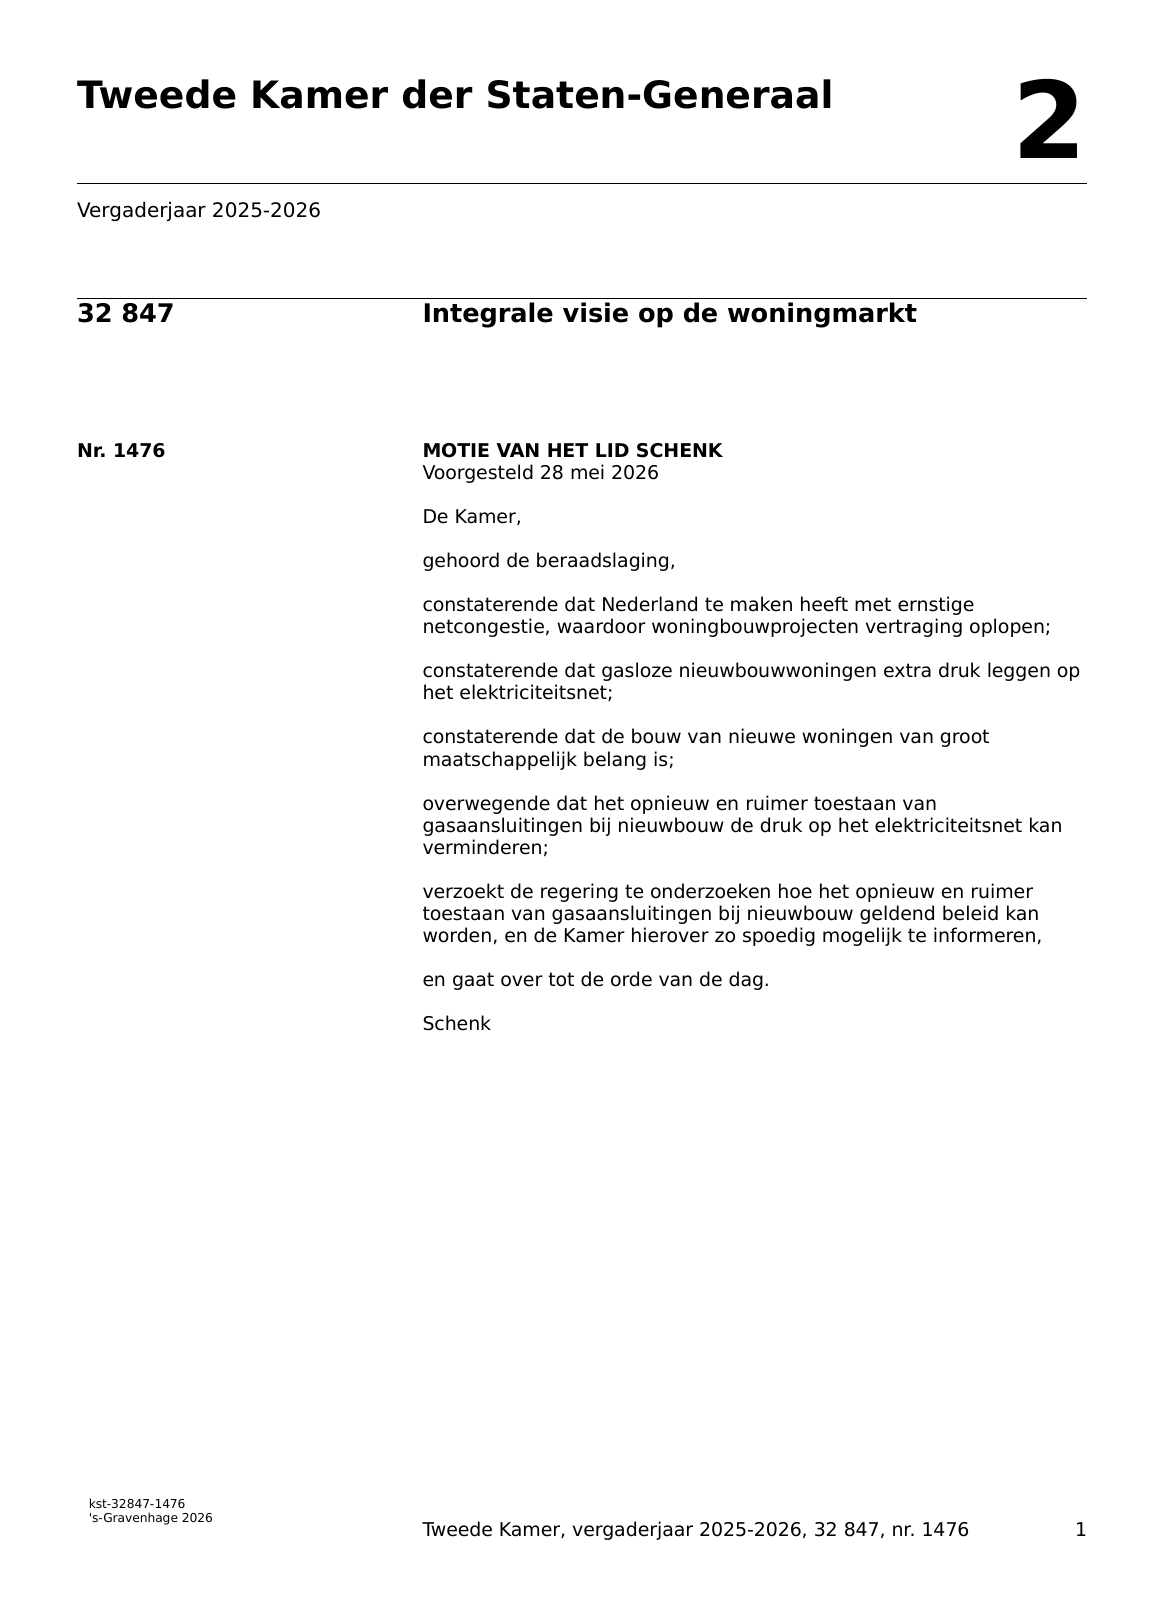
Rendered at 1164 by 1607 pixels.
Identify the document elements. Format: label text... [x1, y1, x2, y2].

text constaterende dat gasloze nieuwbouwwoningen extra druk leggen op het elektriciteitsnet; [422, 660, 1087, 704]
table_header 2 [886, 59, 1087, 183]
subtitle Nr. 1476 MOTIE VAN HET LID SCHENK [77, 440, 1087, 462]
table_header Tweede Kamer der Staten-Generaal [77, 59, 886, 183]
table_cell Vergaderjaar 2025-2026 [77, 184, 1087, 298]
text constaterende dat Nederland te maken heeft met ernstige netcongestie, waardoor woningbouwprojecten vertraging oplopen; [422, 594, 1087, 638]
text kst-32847-1476 [88, 1497, 323, 1511]
text constaterende dat de bouw van nieuwe woningen van groot maatschappelijk belang is; [422, 726, 1087, 770]
text De Kamer, [422, 506, 1087, 528]
text Voorgesteld 28 mei 2026 [422, 462, 1087, 484]
text 's-Gravenhage 2026 [88, 1511, 323, 1525]
text en gaat over tot de orde van de dag. [422, 969, 1087, 991]
text overwegende dat het opnieuw en ruimer toestaan van gasaansluitingen bij nieuwbouw de druk op het elektriciteitsnet kan verminderen; [422, 793, 1087, 858]
text verzoekt de regering te onderzoeken hoe het opnieuw en ruimer toestaan van gasaansluitingen bij nieuwbouw geldend beleid kan worden, en de Kamer hierover zo spoedig mogelijk te informeren, [422, 881, 1087, 947]
text Schenk [422, 1013, 1087, 1035]
text gehoord de beraadslaging, [422, 550, 1087, 572]
subtitle 32 847 Integrale visie op de woningmarkt [77, 299, 1087, 329]
